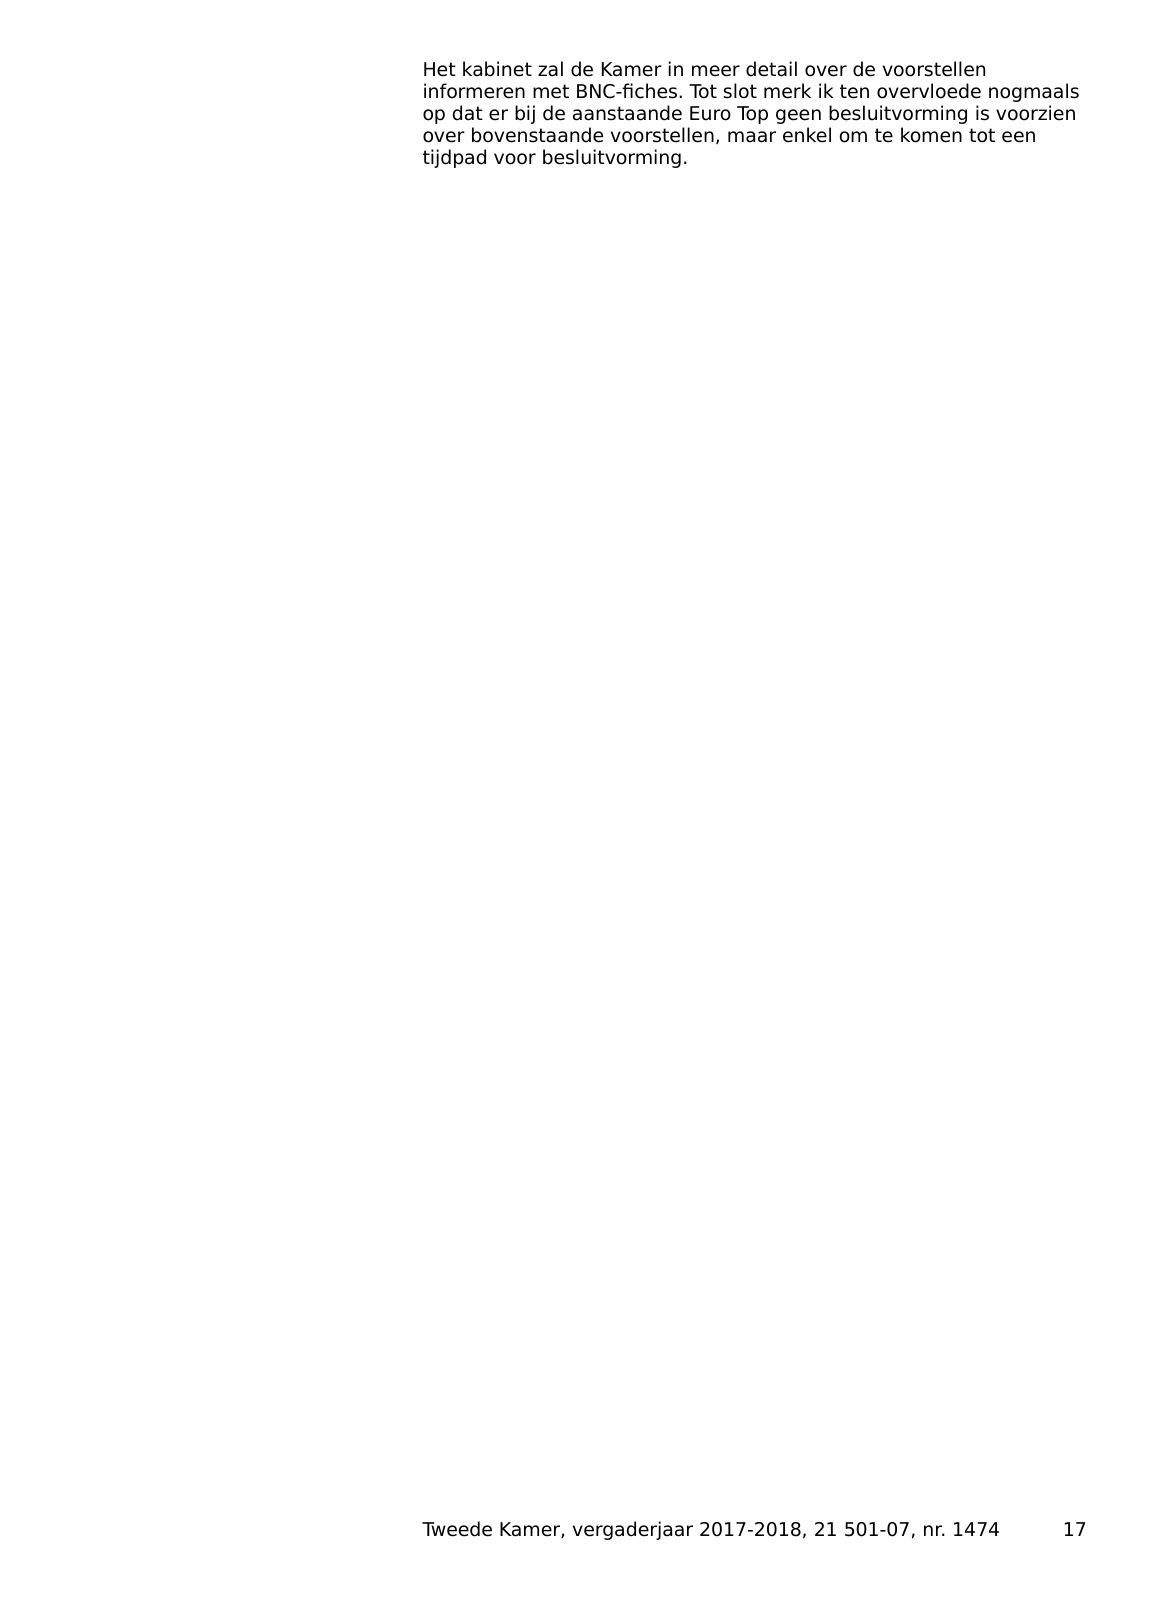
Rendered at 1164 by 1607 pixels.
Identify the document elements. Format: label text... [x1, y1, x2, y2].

text Het kabinet zal de Kamer in meer detail over de voorstellen informeren met BNC-fiches. Tot slot merk ik ten overvloede nogmaals op dat er bij de aanstaande Euro Top geen besluitvorming is voorzien over bovenstaande voorstellen, maar enkel om te komen tot een tijdpad voor besluitvorming. [422, 59, 1087, 169]
